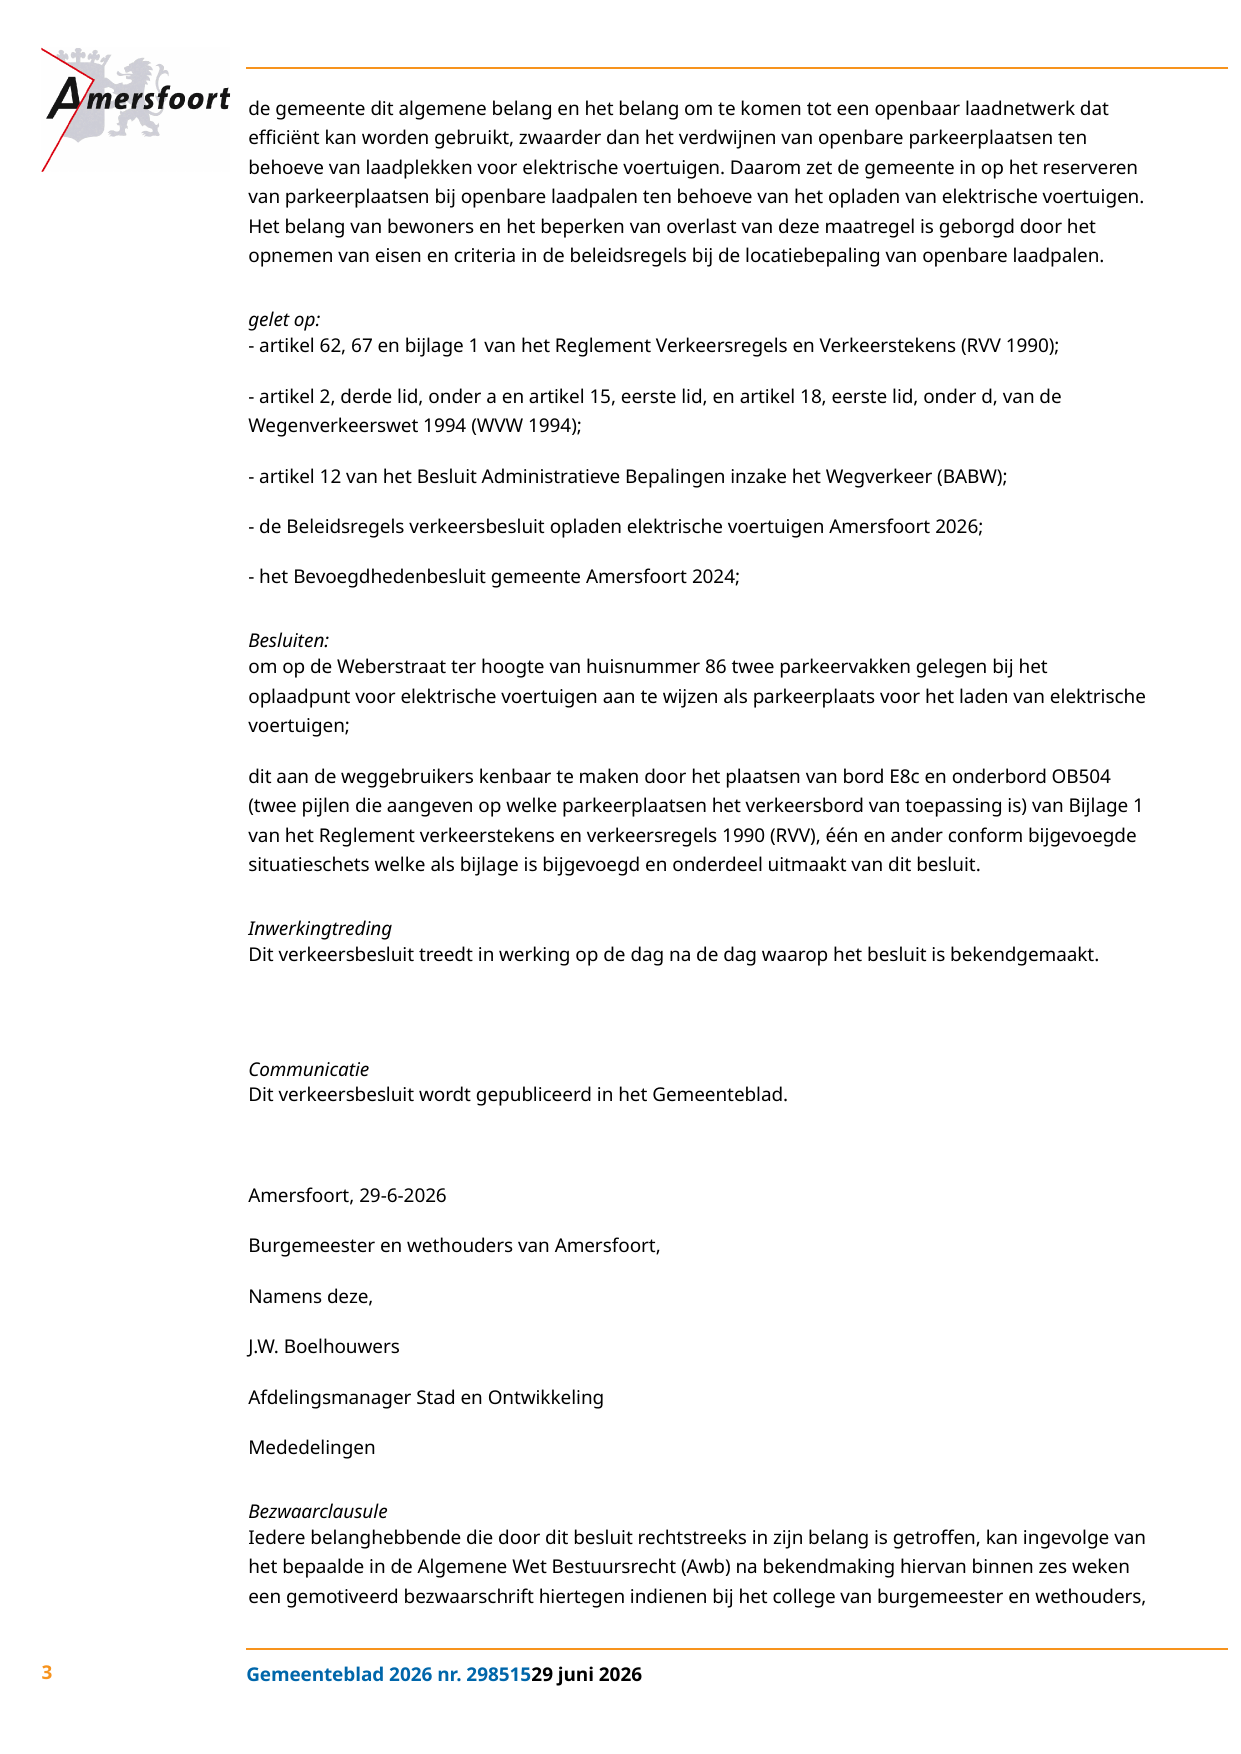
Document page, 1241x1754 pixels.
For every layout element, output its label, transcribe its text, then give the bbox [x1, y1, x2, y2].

text J.W. Boelhouwers [248, 1333, 1152, 1359]
text - de Beleidsregels verkeersbesluit opladen elektrische voertuigen Amersfoort 2026; [248, 513, 1152, 539]
text - artikel 62, 67 en bijlage 1 van het Reglement Verkeersregels en Verkeerstekens (RVV 1990); [248, 332, 1152, 358]
text om op de Weberstraat ter hoogte van huisnummer 86 twee parkeervakken gelegen bij het oplaadpunt voor elektrische voertuigen aan te wijzen als parkeerplaats voor het laden van elektrische voertuigen; [248, 653, 1152, 738]
text - artikel 2, derde lid, onder a en artikel 15, eerste lid, en artikel 18, eerste lid, onder d, van de Wegenverkeerswet 1994 (WVW 1994); [248, 383, 1152, 438]
picture [41, 47, 231, 172]
text Bezwaarclausule [248, 1498, 1152, 1524]
text de gemeente dit algemene belang en het belang om te komen tot een openbaar laadnetwerk dat efficiënt kan worden gebruikt, zwaarder dan het verdwijnen van openbare parkeerplaatsen ten behoeve van laadplekken voor elektrische voertuigen. Daarom zet de gemeente in op het reserveren van parkeerplaatsen bij openbare laadpalen ten behoeve van het opladen van elektrische voertuigen. Het belang van bewoners en het beperken van overlast van deze maatregel is geborgd door het opnemen van eisen en criteria in de beleidsregels bij de locatiebepaling van openbare laadpalen. [248, 95, 1152, 268]
text Mededelingen [248, 1434, 1152, 1460]
text Besluiten: [248, 628, 1152, 653]
text dit aan de weggebruikers kenbaar te maken door het plaatsen van bord E8c en onderbord OB504 (twee pijlen die aangeven op welke parkeerplaatsen het verkeersbord van toepassing is) van Bijlage 1 van het Reglement verkeerstekens en verkeersregels 1990 (RVV), één en ander conform bijgevoegde situatieschets welke als bijlage is bijgevoegd en onderdeel uitmaakt van dit besluit. [248, 763, 1152, 877]
text Dit verkeersbesluit wordt gepubliceerd in het Gemeenteblad. [248, 1081, 1152, 1107]
text gelet op: [248, 307, 1152, 332]
text - artikel 12 van het Besluit Administratieve Bepalingen inzake het Wegverkeer (BABW); [248, 463, 1152, 488]
text Dit verkeersbesluit treedt in werking op de dag na de dag waarop het besluit is bekendgemaakt. [248, 941, 1152, 967]
text Communicatie [248, 1056, 1152, 1081]
text Iedere belanghebbende die door dit besluit rechtstreeks in zijn belang is getroffen, kan ingevolge van het bepaalde in de Algemene Wet Bestuursrecht (Awb) na bekendmaking hiervan binnen zes weken een gemotiveerd bezwaarschrift hiertegen indienen bij het college van burgemeester en wethouders, [248, 1524, 1152, 1609]
text Burgemeester en wethouders van Amersfoort, [248, 1233, 1152, 1258]
text Namens deze, [248, 1283, 1152, 1309]
text Inwerkingtreding [248, 916, 1152, 941]
text Afdelingsmanager Stad en Ontwikkeling [248, 1384, 1152, 1410]
text Amersfoort, 29-6-2026 [248, 1182, 1152, 1208]
text - het Bevoegdhedenbesluit gemeente Amersfoort 2024; [248, 564, 1152, 589]
